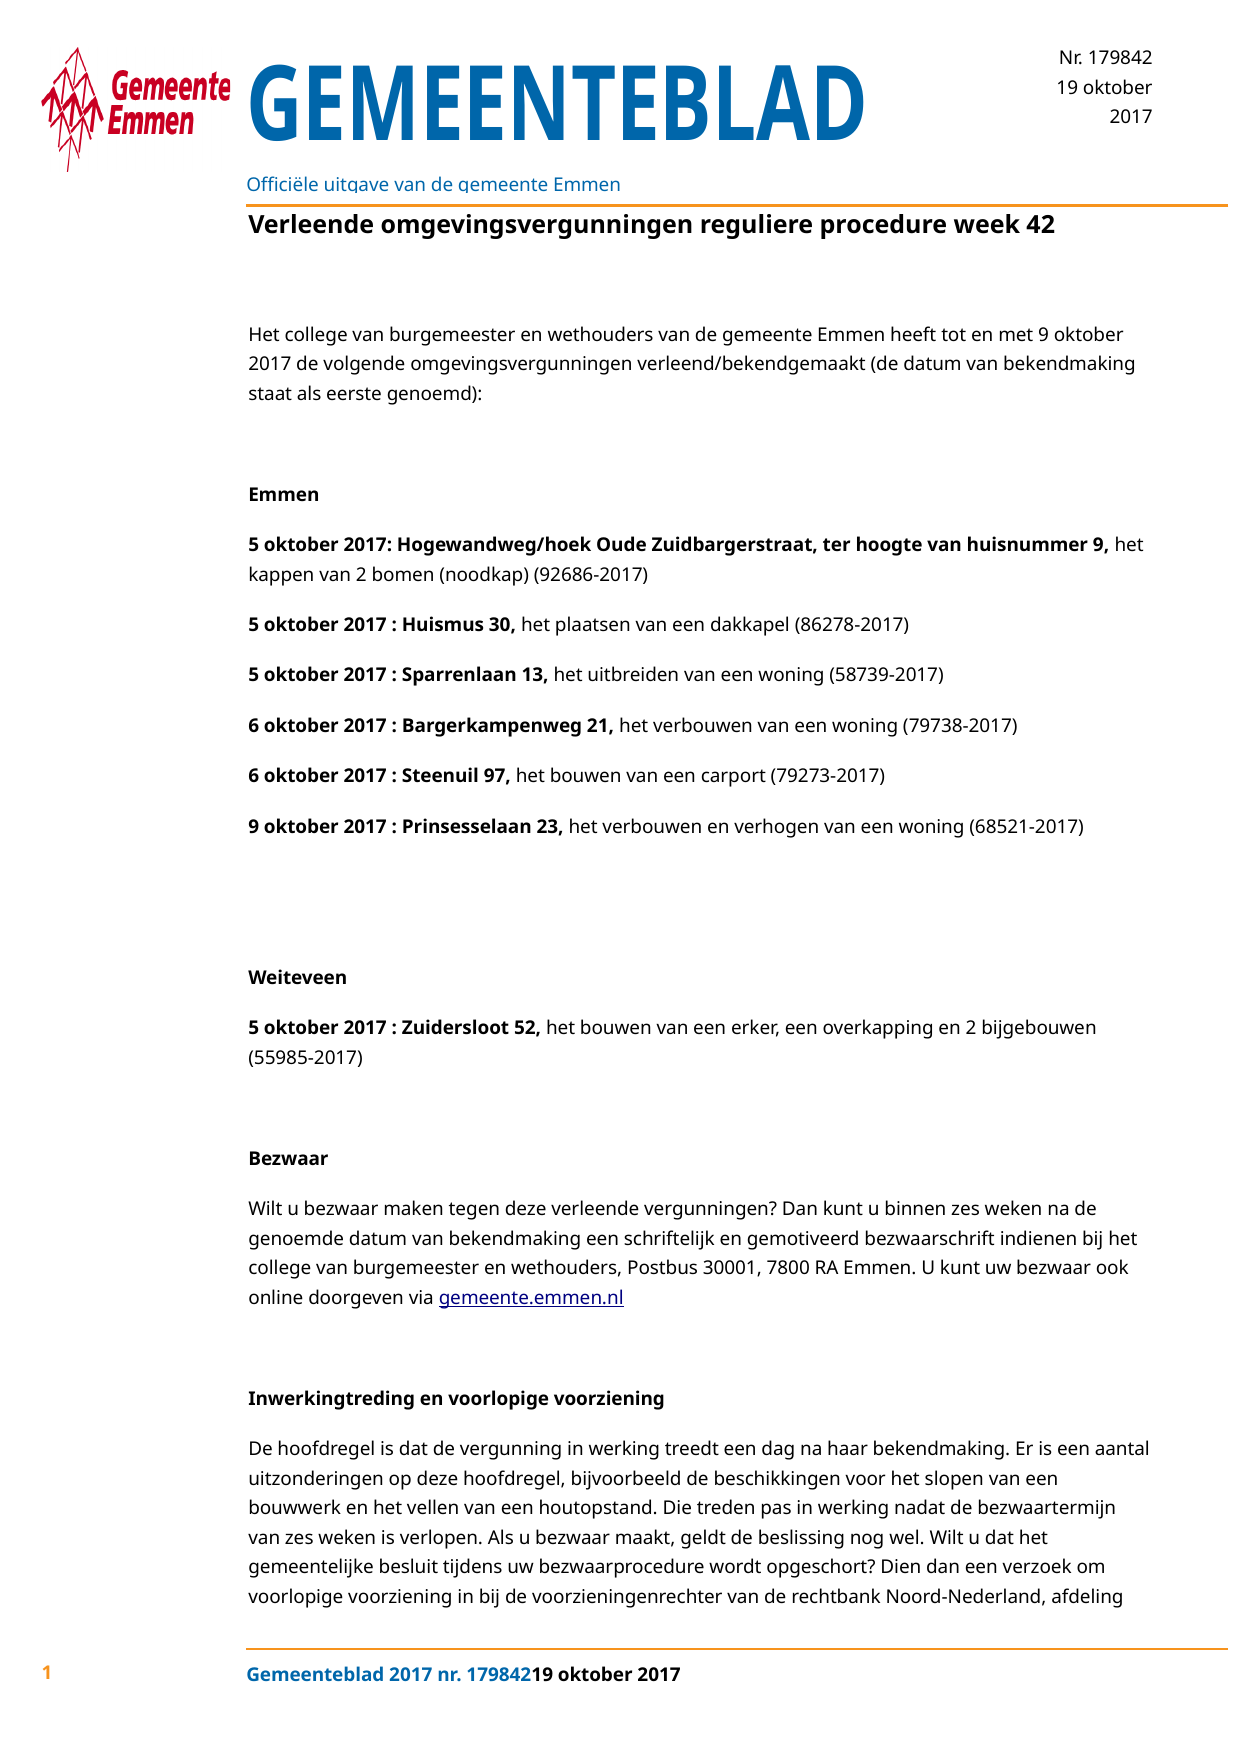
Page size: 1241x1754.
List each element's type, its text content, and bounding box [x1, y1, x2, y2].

text 5 oktober 2017 : Sparrenlaan 13, het uitbreiden van een woning (58739-2017) [248, 662, 1152, 687]
text Het college van burgemeester en wethouders van de gemeente Emmen heeft tot en met 9 oktober 2017 de volgende omgevingsvergunningen verleend/bekendgemaakt (de datum van bekendmaking staat als eerste genoemd): [248, 321, 1152, 406]
text Weiteveen [248, 964, 1152, 990]
text 5 oktober 2017 : Zuidersloot 52, het bouwen van een erker, een overkapping en 2 bijgebouwen (55985-2017) [248, 1014, 1152, 1070]
text 5 oktober 2017: Hogewandweg/hoek Oude Zuidbargerstraat, ter hoogte van huisnummer 9, het kappen van 2 bomen (noodkap) (92686-2017) [248, 531, 1152, 586]
text 9 oktober 2017 : Prinsesselaan 23, het verbouwen en verhogen van een woning (68521-2017) [248, 813, 1152, 838]
text Wilt u bezwaar maken tegen deze verleende vergunningen? Dan kunt u binnen zes weken na de genoemde datum van bekendmaking een schriftelijk en gemotiveerd bezwaarschrift indienen bij het college van burgemeester en wethouders, Postbus 30001, 7800 RA Emmen. U kunt uw bezwaar ook online doorgeven via gemeente.emmen.nl [248, 1195, 1152, 1310]
text Emmen [248, 481, 1152, 506]
text Inwerkingtreding en voorlopige voorziening [248, 1385, 1152, 1411]
text 6 oktober 2017 : Bargerkampenweg 21, het verbouwen van een woning (79738-2017) [248, 712, 1152, 738]
picture [41, 47, 231, 172]
text Bezwaar [248, 1145, 1152, 1171]
text 6 oktober 2017 : Steenuil 97, het bouwen van een carport (79273-2017) [248, 762, 1152, 788]
text Verleende omgevingsvergunningen reguliere procedure week 42 [248, 207, 1152, 241]
text De hoofdregel is dat de vergunning in werking treedt een dag na haar bekendmaking. Er is een aantal uitzonderingen op deze hoofdregel, bijvoorbeeld de beschikkingen voor het slopen van een bouwwerk en het vellen van een houtopstand. Die treden pas in werking nadat de bezwaartermijn van zes weken is verlopen. Als u bezwaar maakt, geldt de beslissing nog wel. Wilt u dat het gemeentelijke besluit tijdens uw bezwaarprocedure wordt opgeschort? Dien dan een verzoek om voorlopige voorziening in bij de voorzieningenrechter van de rechtbank Noord-Nederland, afdeling [248, 1435, 1152, 1609]
text 5 oktober 2017 : Huismus 30, het plaatsen van een dakkapel (86278-2017) [248, 611, 1152, 637]
